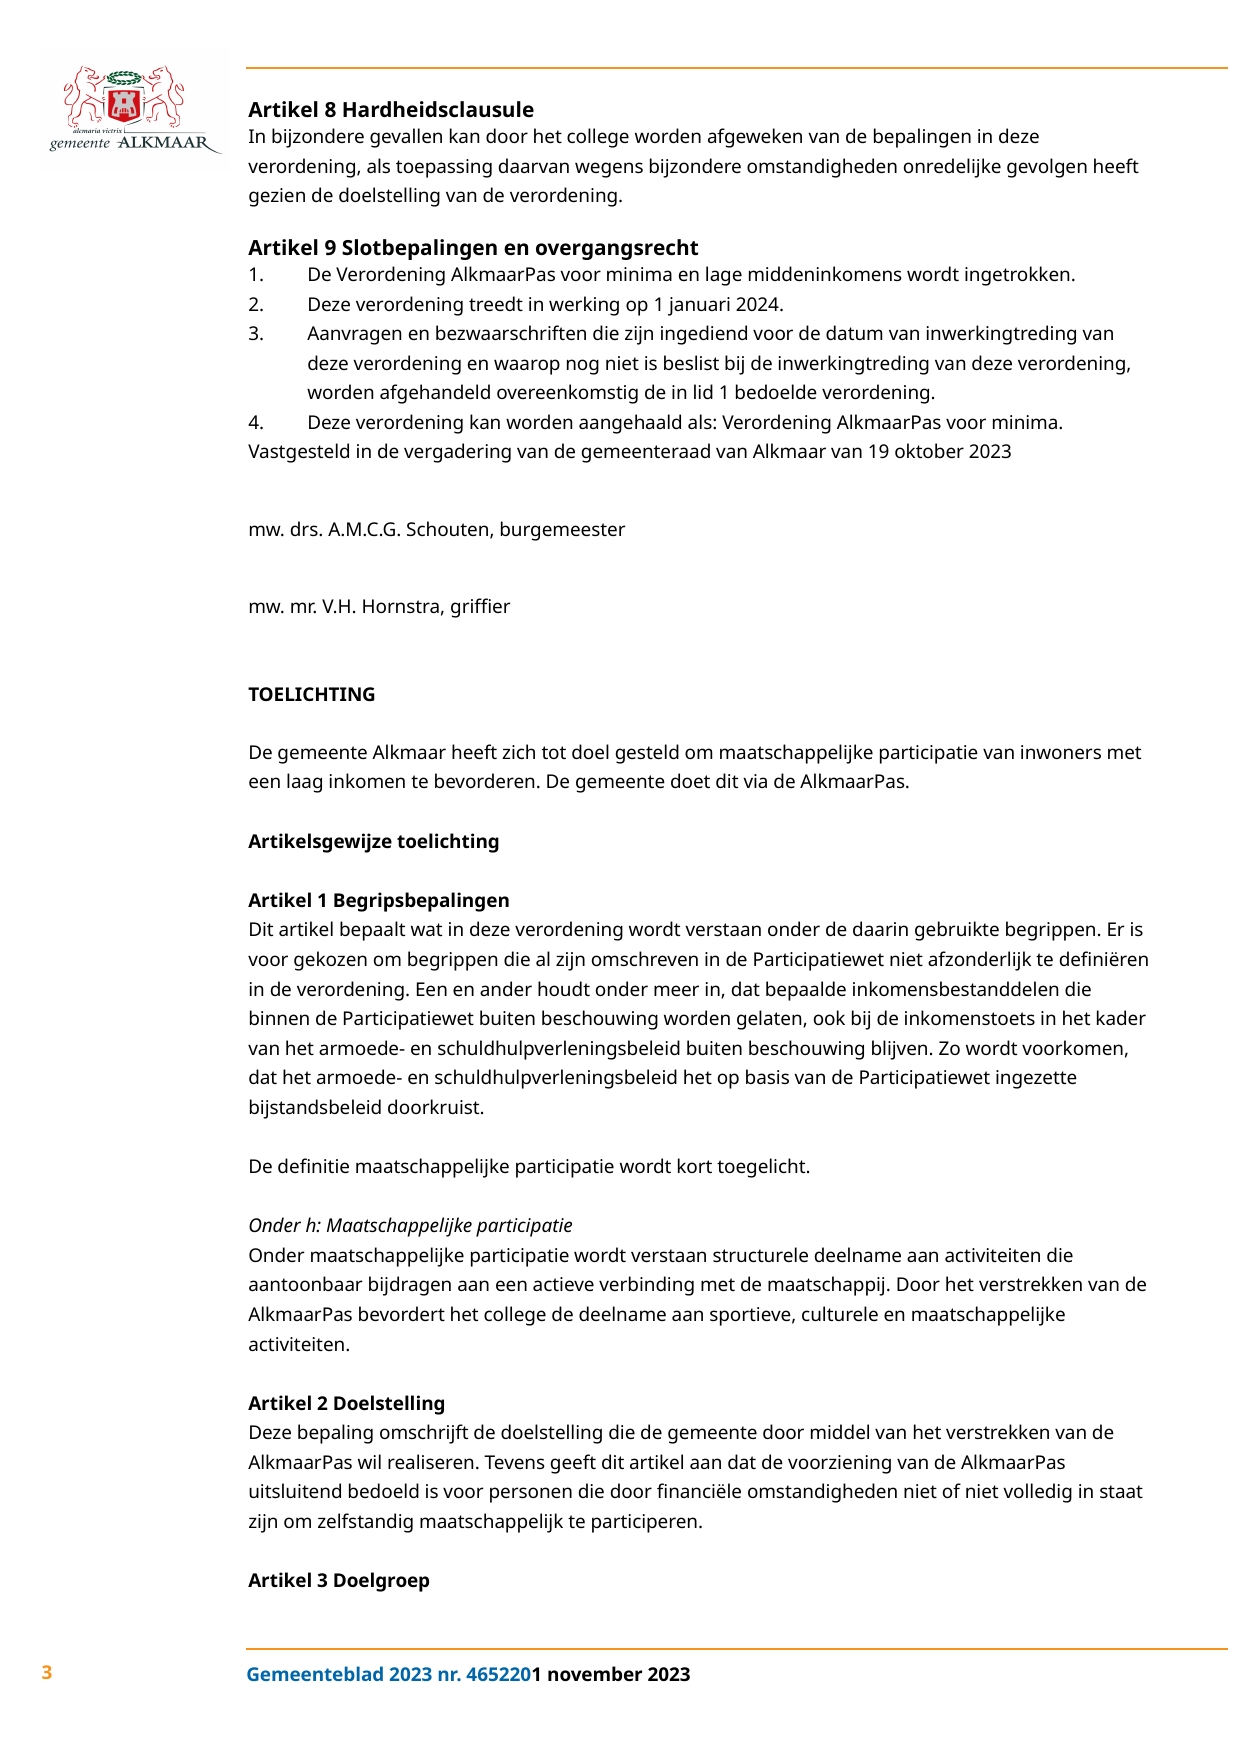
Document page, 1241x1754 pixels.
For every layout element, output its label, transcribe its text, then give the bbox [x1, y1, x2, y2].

picture [41, 47, 231, 172]
text Artikelsgewijze toelichting [248, 828, 1152, 854]
list Deze verordening kan worden aangehaald als: Verordening AlkmaarPas voor minima. [248, 409, 1152, 435]
text Artikel 1 Begripsbepalingen [248, 887, 1152, 913]
text In bijzondere gevallen kan door het college worden afgeweken van de bepalingen in deze verordening, als toepassing daarvan wegens bijzondere omstandigheden onredelijke gevolgen heeft gezien de doelstelling van de verordening. [248, 123, 1152, 208]
text Artikel 9 Slotbepalingen en overgangsrecht [248, 233, 1152, 261]
text De gemeente Alkmaar heeft zich tot doel gesteld om maatschappelijke participatie van inwoners met een laag inkomen te bevorderen. De gemeente doet dit via de AlkmaarPas. [248, 739, 1152, 794]
text Artikel 3 Doelgroep [248, 1567, 1152, 1593]
text Artikel 8 Hardheidsclausule [248, 95, 1152, 123]
text mw. mr. V.H. Hornstra, griffier [248, 593, 1152, 619]
list Aanvragen en bezwaarschriften die zijn ingediend voor de datum van inwerkingtreding van deze verordening en waarop nog niet is beslist bij de inwerkingtreding van deze verordening, worden afgehandeld overeenkomstig de in lid 1 bedoelde verordening. [248, 320, 1152, 405]
list De Verordening AlkmaarPas voor minima en lage middeninkomens wordt ingetrokken. [248, 261, 1152, 287]
text TOELICHTING [248, 670, 1152, 710]
text Dit artikel bepaalt wat in deze verordening wordt verstaan onder de daarin gebruikte begrippen. Er is voor gekozen om begrippen die al zijn omschreven in de Participatiewet niet afzonderlijk te definiëren in de verordening. Een en ander houdt onder meer in, dat bepaalde inkomensbestanddelen die binnen de Participatiewet buiten beschouwing worden gelaten, ook bij de inkomenstoets in het kader van het armoede- en schuldhulpverleningsbeleid buiten beschouwing blijven. Zo wordt voorkomen, dat het armoede- en schuldhulpverleningsbeleid het op basis van de Participatiewet ingezette bijstandsbeleid doorkruist. [248, 917, 1152, 1120]
text Deze bepaling omschrijft de doelstelling die de gemeente door middel van het verstrekken van de AlkmaarPas wil realiseren. Tevens geeft dit artikel aan dat de voorziening van de AlkmaarPas uitsluitend bedoeld is voor personen die door financiële omstandigheden niet of niet volledig in staat zijn om zelfstandig maatschappelijk te participeren. [248, 1419, 1152, 1534]
text Onder h: Maatschappelijke participatie [248, 1212, 1152, 1238]
text mw. drs. A.M.C.G. Schouten, burgemeester [248, 516, 1152, 542]
text Onder maatschappelijke participatie wordt verstaan structurele deelname aan activiteiten die aantoonbaar bijdragen aan een actieve verbinding met de maatschappij. Door het verstrekken van de AlkmaarPas bevordert het college de deelname aan sportieve, culturele en maatschappelijke activiteiten. [248, 1242, 1152, 1357]
text Vastgesteld in de vergadering van de gemeenteraad van Alkmaar van 19 oktober 2023 [248, 439, 1152, 464]
text De definitie maatschappelijke participatie wordt kort toegelicht. [248, 1153, 1152, 1179]
list Deze verordening treedt in werking op 1 januari 2024. [248, 291, 1152, 317]
text Artikel 2 Doelstelling [248, 1390, 1152, 1416]
